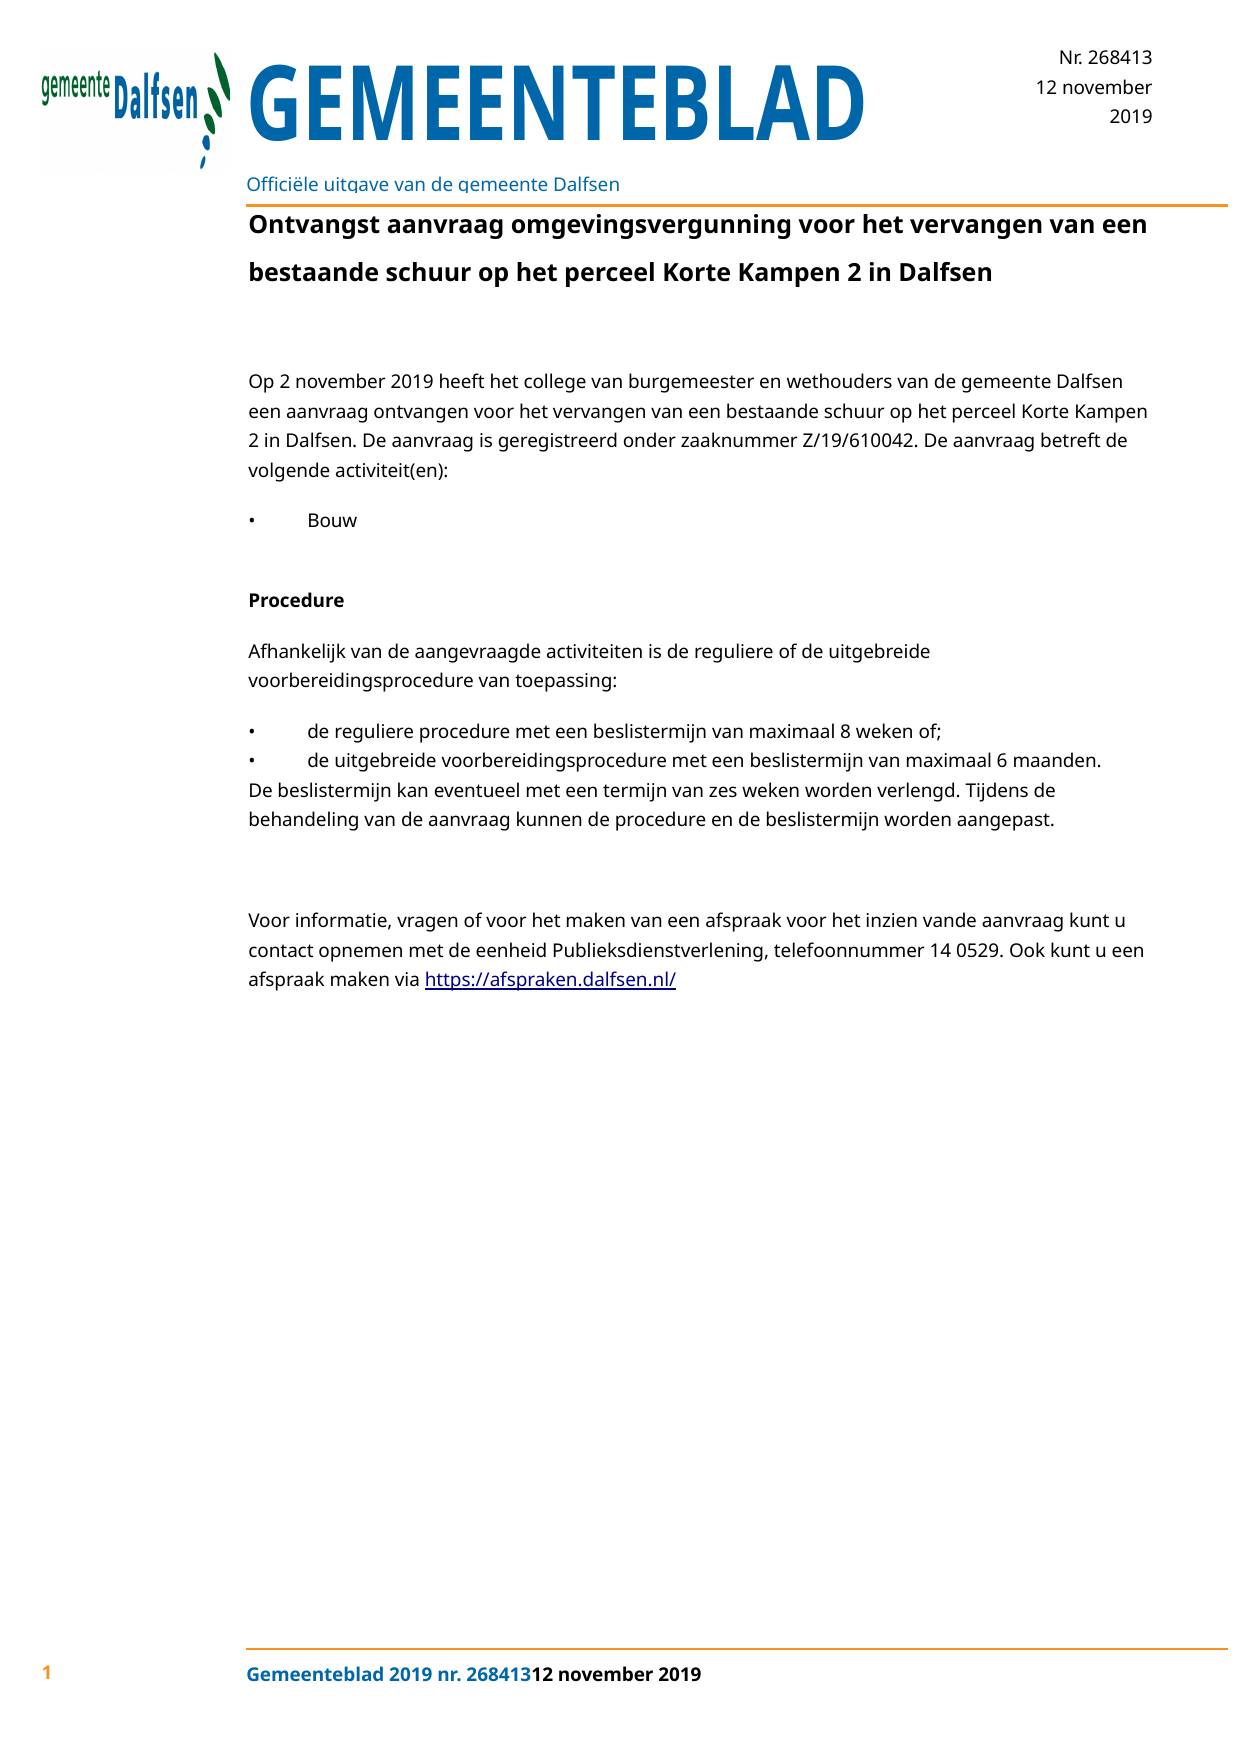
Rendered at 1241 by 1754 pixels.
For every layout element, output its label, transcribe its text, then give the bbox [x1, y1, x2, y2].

list de uitgebreide voorbereidingsprocedure met een beslistermijn van maximaal 6 maanden. [248, 747, 1152, 773]
text Procedure [248, 587, 1152, 613]
text Voor informatie, vragen of voor het maken van een afspraak voor het inzien vande aanvraag kunt u contact opnemen met de eenheid Publieksdienstverlening, telefoonnummer 14 0529. Ook kunt u een afspraak maken via https://afspraken.dalfsen.nl/ [248, 907, 1152, 992]
text Afhankelijk van de aangevraagde activiteiten is de reguliere of de uitgebreide voorbereidingsprocedure van toepassing: [248, 638, 1152, 693]
picture [41, 47, 231, 172]
text De beslistermijn kan eventueel met een termijn van zes weken worden verlengd. Tijdens de behandeling van de aanvraag kunnen de procedure en de beslistermijn worden aangepast. [248, 777, 1152, 832]
text Ontvangst aanvraag omgevingsvergunning voor het vervangen van een bestaande schuur op het perceel Korte Kampen 2 in Dalfsen [248, 207, 1152, 288]
text Op 2 november 2019 heeft het college van burgemeester en wethouders van de gemeente Dalfsen een aanvraag ontvangen voor het vervangen van een bestaande schuur op het perceel Korte Kampen 2 in Dalfsen. De aanvraag is geregistreerd onder zaaknummer Z/19/610042. De aanvraag betreft de volgende activiteit(en): [248, 368, 1152, 483]
list Bouw [248, 507, 1152, 533]
list de reguliere procedure met een beslistermijn van maximaal 8 weken of; [248, 718, 1152, 744]
